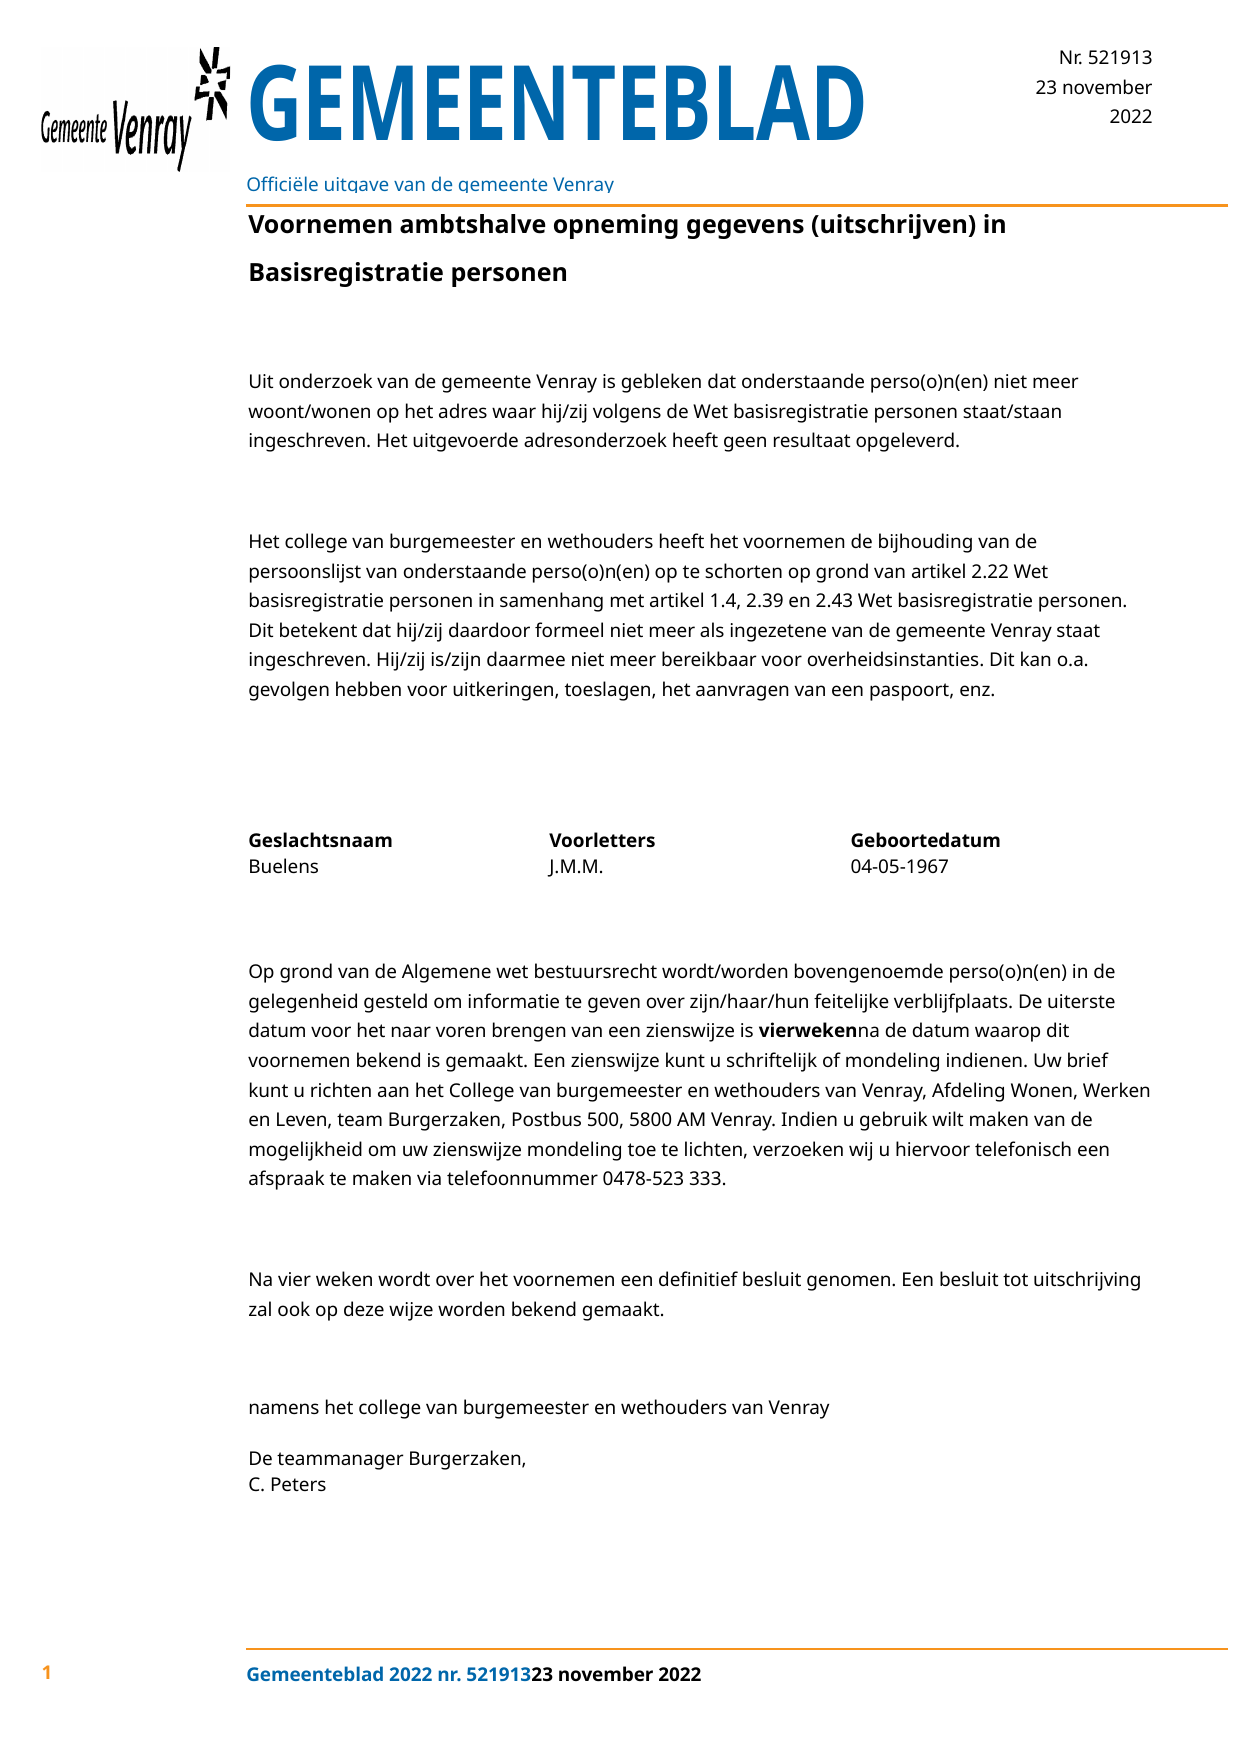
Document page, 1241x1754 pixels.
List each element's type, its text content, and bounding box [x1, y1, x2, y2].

text Het college van burgemeester en wethouders heeft het voornemen de bijhouding van de persoonslijst van onderstaande perso(o)n(en) op te schorten op grond van artikel 2.22 Wet basisregistratie personen in samenhang met artikel 1.4, 2.39 en 2.43 Wet basisregistratie personen. Dit betekent dat hij/zij daardoor formeel niet meer als ingezetene van de gemeente Venray staat ingeschreven. Hij/zij is/zijn daarmee niet meer bereikbaar voor overheidsinstanties. Dit kan o.a. gevolgen hebben voor uitkeringen, toeslagen, het aanvragen van een paspoort, enz. [248, 528, 1152, 702]
table_cell Buelens [248, 853, 549, 879]
table_cell 04-05-1967 [850, 853, 1152, 879]
picture [41, 47, 231, 172]
table_header Geboortedatum [850, 828, 1152, 853]
text Na vier weken wordt over het voornemen een definitief besluit genomen. Een besluit tot uitschrijving zal ook op deze wijze worden bekend gemaakt. [248, 1266, 1152, 1322]
text Op grond van de Algemene wet bestuursrecht wordt/worden bovengenoemde perso(o)n(en) in de gelegenheid gesteld om informatie te geven over zijn/haar/hun feitelijke verblijfplaats. De uiterste datum voor het naar voren brengen van een zienswijze is vierwekenna de datum waarop dit voornemen bekend is gemaakt. Een zienswijze kunt u schriftelijk of mondeling indienen. Uw brief kunt u richten aan het College van burgemeester en wethouders van Venray, Afdeling Wonen, Werken en Leven, team Burgerzaken, Postbus 500, 5800 AM Venray. Indien u gebruik wilt maken van de mogelijkheid om uw zienswijze mondeling toe te lichten, verzoeken wij u hiervoor telefonisch een afspraak te maken via telefoonnummer 0478-523 333. [248, 958, 1152, 1191]
text Uit onderzoek van de gemeente Venray is gebleken dat onderstaande perso(o)n(en) niet meer woont/wonen op het adres waar hij/zij volgens de Wet basisregistratie personen staat/staan ingeschreven. Het uitgevoerde adresonderzoek heeft geen resultaat opgeleverd. [248, 368, 1152, 453]
text De teammanager Burgerzaken, [248, 1446, 1152, 1471]
text C. Peters [248, 1471, 1152, 1497]
table_cell [248, 879, 549, 905]
table_cell [549, 879, 850, 905]
table_cell J.M.M. [549, 853, 850, 879]
table_header Voorletters [549, 828, 850, 853]
text namens het college van burgemeester en wethouders van Venray [248, 1394, 1152, 1420]
table_header Geslachtsnaam [248, 828, 549, 853]
table_cell [850, 879, 1152, 905]
text Voornemen ambtshalve opneming gegevens (uitschrijven) in Basisregistratie personen [248, 207, 1152, 288]
